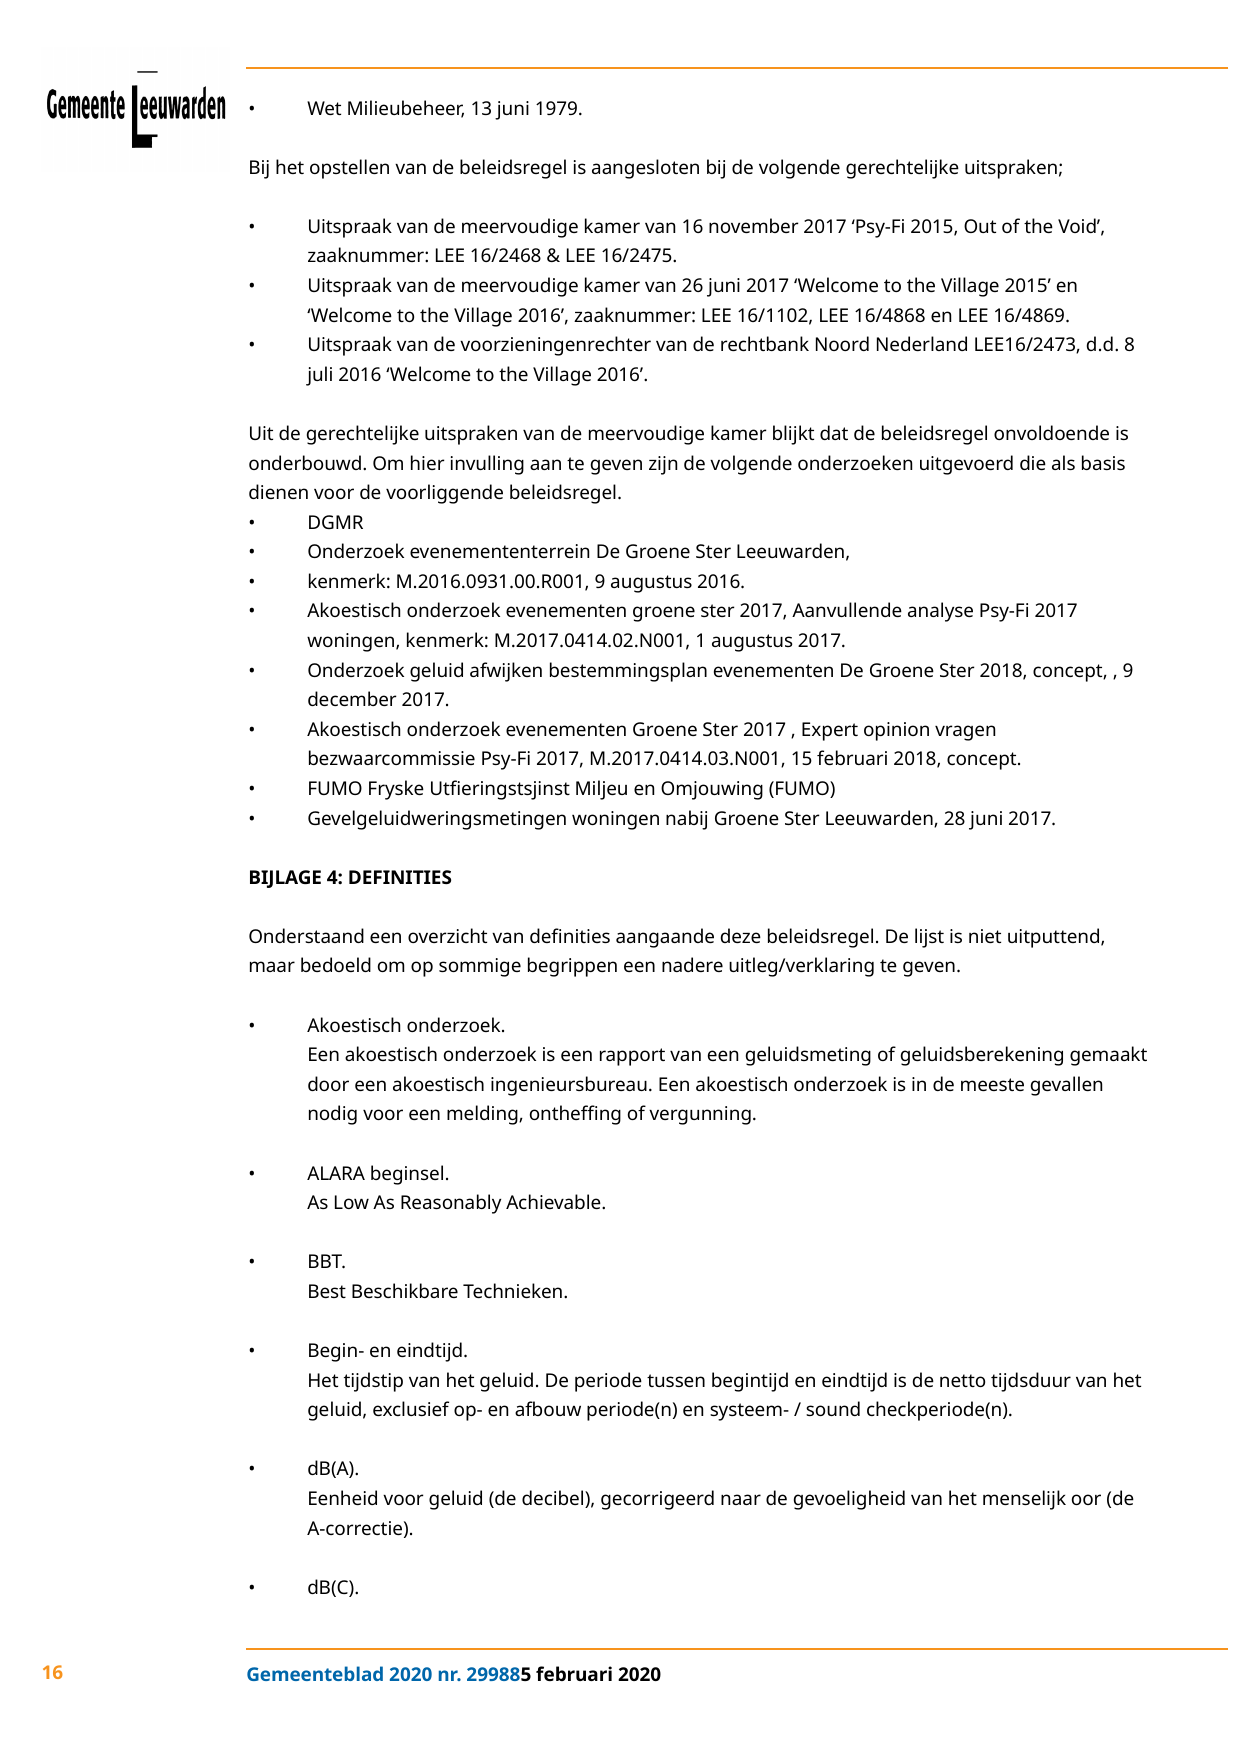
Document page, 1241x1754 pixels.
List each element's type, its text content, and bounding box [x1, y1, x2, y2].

list BBT. [248, 1248, 1152, 1274]
list dB(C). [248, 1574, 1152, 1600]
list ALARA beginsel. [248, 1160, 1152, 1186]
list Uitspraak van de meervoudige kamer van 26 juni 2017 ‘Welcome to the Village 2015’ en ‘Welcome to the Village 2016’, zaaknummer: LEE 16/1102, LEE 16/4868 en LEE 16/4869. [248, 272, 1152, 328]
text Uit de gerechtelijke uitspraken van de meervoudige kamer blijkt dat de beleidsregel onvoldoende is onderbouwd. Om hier invulling aan te geven zijn de volgende onderzoeken uitgevoerd die als basis dienen voor de voorliggende beleidsregel. [248, 420, 1152, 505]
list Onderzoek evenemententerrein De Groene Ster Leeuwarden, [248, 538, 1152, 564]
text Onderstaand een overzicht van definities aangaande deze beleidsregel. De lijst is niet uitputtend, maar bedoeld om op sommige begrippen een nadere uitleg/verklaring te geven. [248, 923, 1152, 978]
list Een akoestisch onderzoek is een rapport van een geluidsmeting of geluidsberekening gemaakt door een akoestisch ingenieursbureau. Een akoestisch onderzoek is in de meeste gevallen nodig voor een melding, ontheffing of vergunning. [248, 1041, 1152, 1126]
list Akoestisch onderzoek. [248, 1012, 1152, 1038]
text Bij het opstellen van de beleidsregel is aangesloten bij de volgende gerechtelijke uitspraken; [248, 154, 1152, 180]
list Eenheid voor geluid (de decibel), gecorrigeerd naar de gevoeligheid van het menselijk oor (de A-correctie). [248, 1485, 1152, 1541]
list Akoestisch onderzoek evenementen groene ster 2017, Aanvullende analyse Psy-Fi 2017 woningen, kenmerk: M.2017.0414.02.N001, 1 augustus 2017. [248, 598, 1152, 653]
list Begin- en eindtijd. [248, 1337, 1152, 1363]
list dB(A). [248, 1456, 1152, 1481]
list Akoestisch onderzoek evenementen Groene Ster 2017 , Expert opinion vragen bezwaarcommissie Psy-Fi 2017, M.2017.0414.03.N001, 15 februari 2018, concept. [248, 716, 1152, 771]
list Het tijdstip van het geluid. De periode tussen begintijd en eindtijd is de netto tijdsduur van het geluid, exclusief op- en afbouw periode(n) en systeem- / sound checkperiode(n). [248, 1367, 1152, 1422]
text BIJLAGE 4: DEFINITIES [248, 864, 1152, 890]
list Uitspraak van de voorzieningenrechter van de rechtbank Noord Nederland LEE16/2473, d.d. 8 juli 2016 ‘Welcome to the Village 2016’. [248, 331, 1152, 387]
list Gevelgeluidweringsmetingen woningen nabij Groene Ster Leeuwarden, 28 juni 2017. [248, 805, 1152, 831]
list Best Beschikbare Technieken. [248, 1278, 1152, 1304]
picture [41, 47, 231, 172]
list Wet Milieubeheer, 13 juni 1979. [248, 95, 1152, 121]
list kenmerk: M.2016.0931.00.R001, 9 augustus 2016. [248, 568, 1152, 594]
list As Low As Reasonably Achievable. [248, 1189, 1152, 1215]
list DGMR [248, 509, 1152, 535]
list Uitspraak van de meervoudige kamer van 16 november 2017 ‘Psy-Fi 2015, Out of the Void’, zaaknummer: LEE 16/2468 & LEE 16/2475. [248, 213, 1152, 268]
list Onderzoek geluid afwijken bestemmingsplan evenementen De Groene Ster 2018, concept, , 9 december 2017. [248, 657, 1152, 712]
list FUMO Fryske Utfieringstsjinst Miljeu en Omjouwing (FUMO) [248, 775, 1152, 801]
